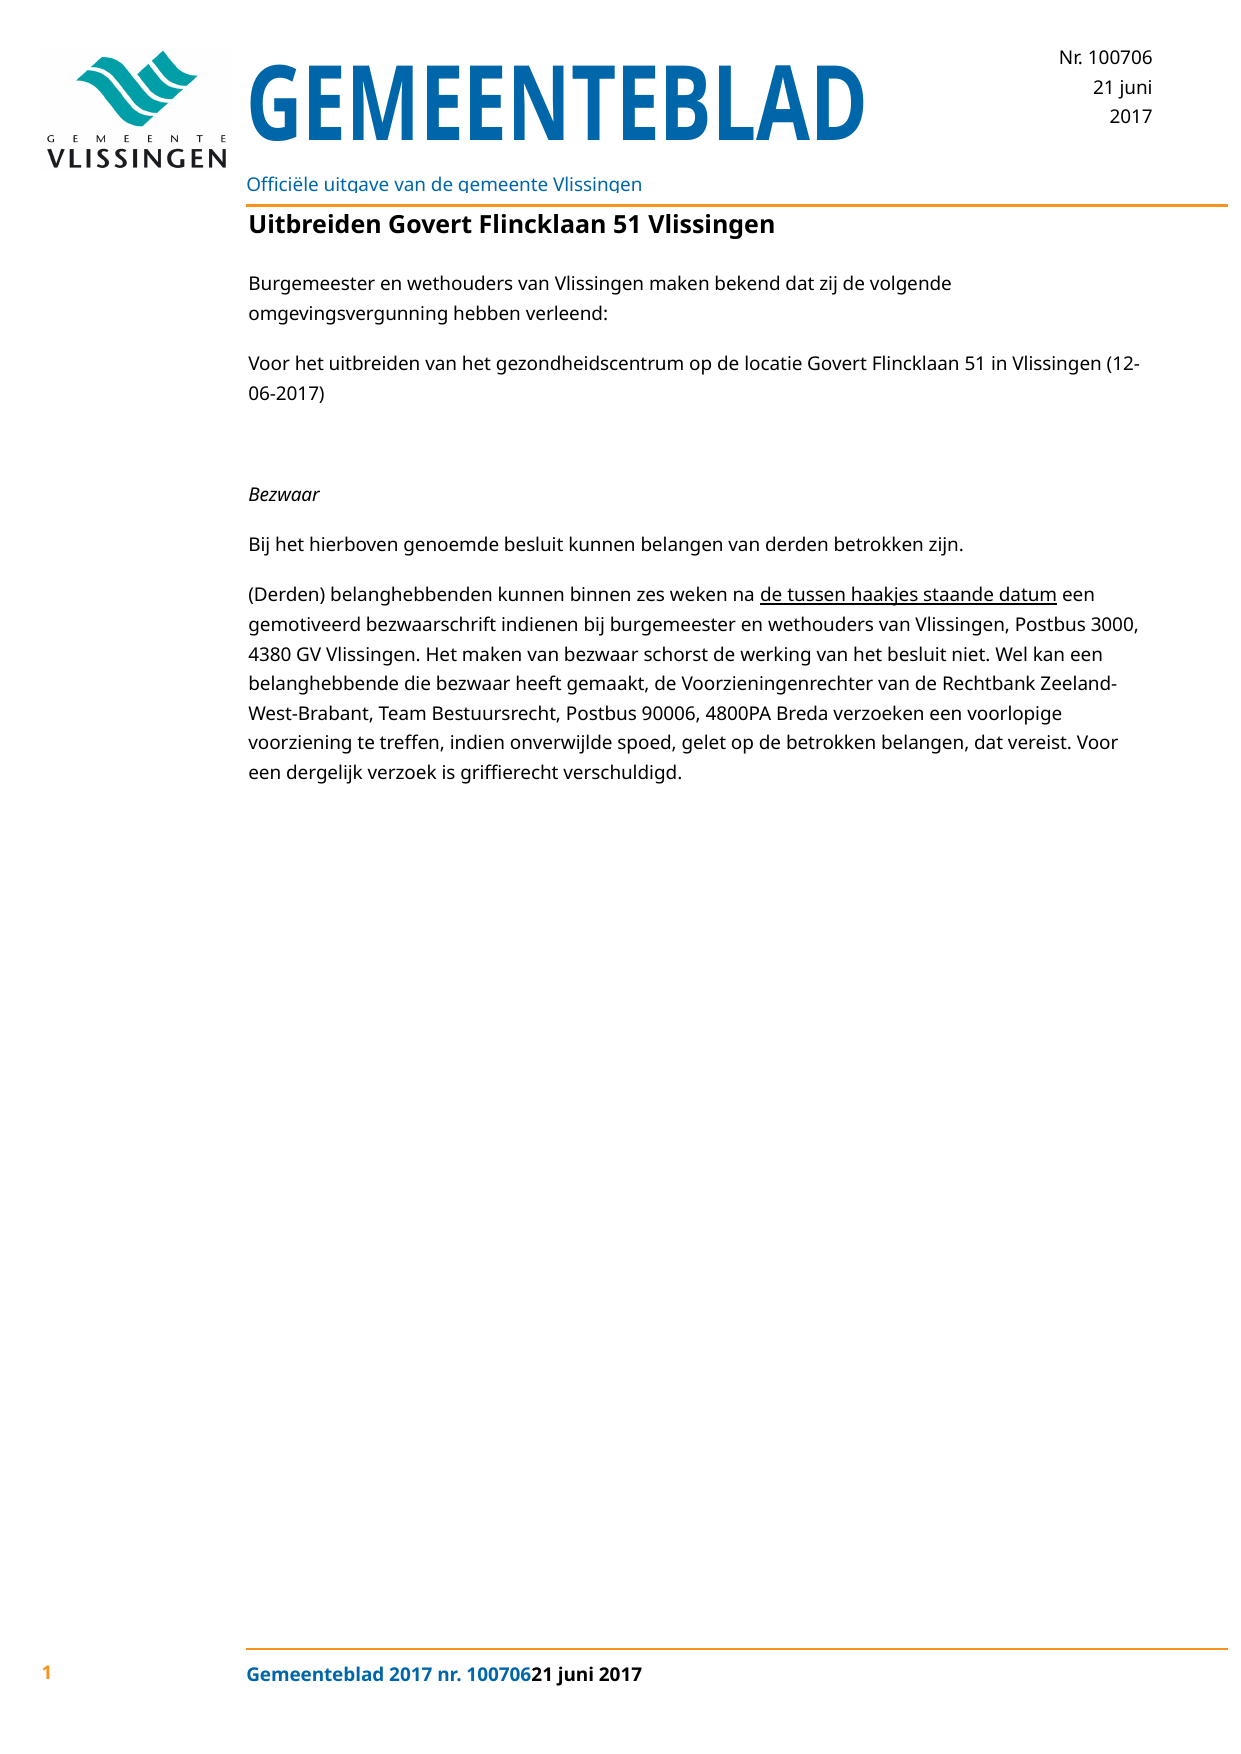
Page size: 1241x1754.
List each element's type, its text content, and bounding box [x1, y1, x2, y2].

text Voor het uitbreiden van het gezondheidscentrum op de locatie Govert Flincklaan 51 in Vlissingen (12-06-2017) [248, 350, 1152, 406]
picture [41, 47, 231, 172]
text Burgemeester en wethouders van Vlissingen maken bekend dat zij de volgende omgevingsvergunning hebben verleend: [248, 270, 1152, 326]
text Bij het hierboven genoemde besluit kunnen belangen van derden betrokken zijn. [248, 531, 1152, 557]
text Uitbreiden Govert Flincklaan 51 Vlissingen [248, 207, 1152, 241]
text (Derden) belanghebbenden kunnen binnen zes weken na de tussen haakjes staande datum een gemotiveerd bezwaarschrift indienen bij burgemeester en wethouders van Vlissingen, Postbus 3000, 4380 GV Vlissingen. Het maken van bezwaar schorst de werking van het besluit niet. Wel kan een belanghebbende die bezwaar heeft gemaakt, de Voorzieningenrechter van de Rechtbank Zeeland-West-Brabant, Team Bestuursrecht, Postbus 90006, 4800PA Breda verzoeken een voorlopige voorziening te treffen, indien onverwijlde spoed, gelet op de betrokken belangen, dat vereist. Voor een dergelijk verzoek is griffierecht verschuldigd. [248, 582, 1152, 785]
text Bezwaar [248, 481, 1152, 506]
